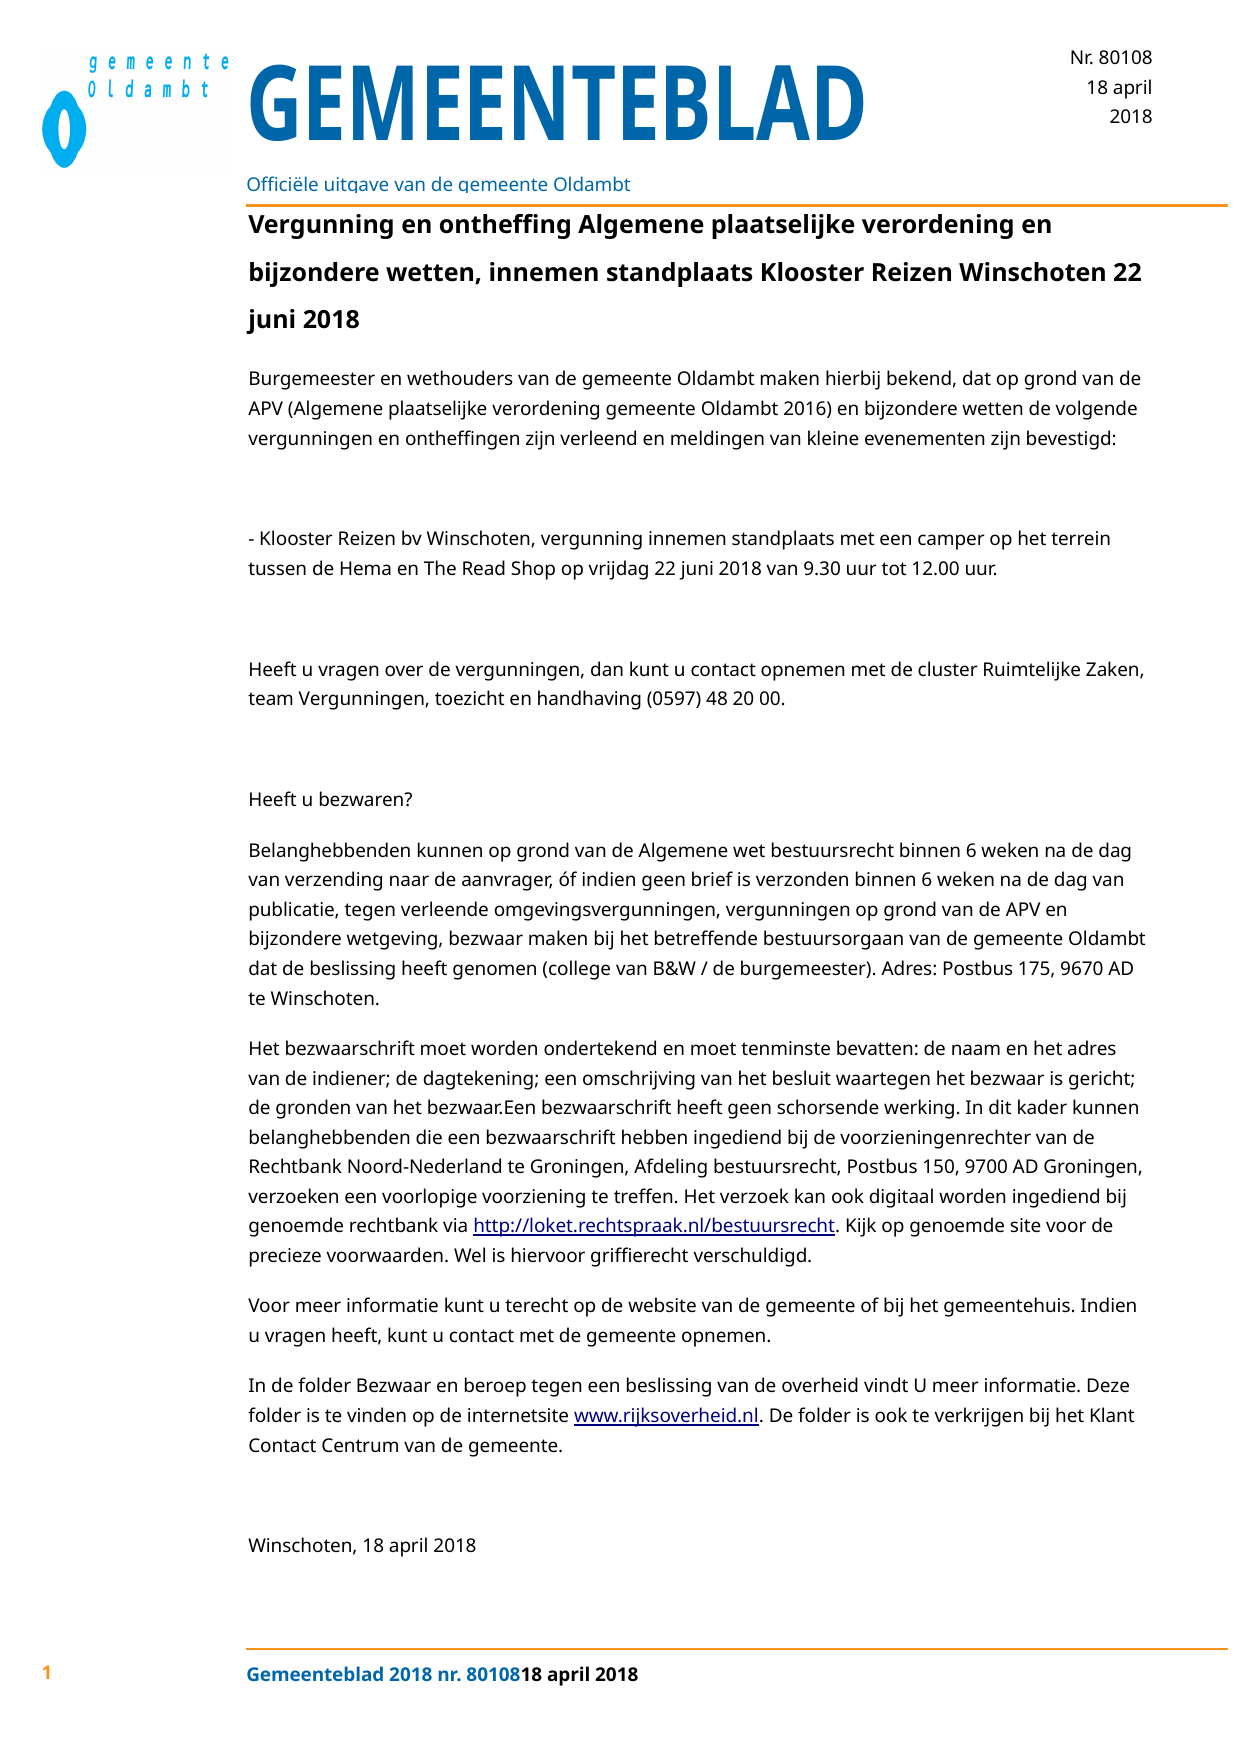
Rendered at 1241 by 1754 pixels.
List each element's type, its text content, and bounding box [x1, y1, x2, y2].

text Het bezwaarschrift moet worden ondertekend en moet tenminste bevatten: de naam en het adres van de indiener; de dagtekening; een omschrijving van het besluit waartegen het bezwaar is gericht; de gronden van het bezwaar.Een bezwaarschrift heeft geen schorsende werking. In dit kader kunnen belanghebbenden die een bezwaarschrift hebben ingediend bij de voorzieningenrechter van de Rechtbank Noord-Nederland te Groningen, Afdeling bestuursrecht, Postbus 150, 9700 AD Groningen, verzoeken een voorlopige voorziening te treffen. Het verzoek kan ook digitaal worden ingediend bij genoemde rechtbank via http://loket.rechtspraak.nl/bestuursrecht. Kijk op genoemde site voor de precieze voorwaarden. Wel is hiervoor griffierecht verschuldigd. [248, 1035, 1152, 1268]
text Belanghebbenden kunnen op grond van de Algemene wet bestuursrecht binnen 6 weken na de dag van verzending naar de aanvrager, óf indien geen brief is verzonden binnen 6 weken na de dag van publicatie, tegen verleende omgevingsvergunningen, vergunningen op grond van de APV en bijzondere wetgeving, bezwaar maken bij het betreffende bestuursorgaan van de gemeente Oldambt dat de beslissing heeft genomen (college van B&W / de burgemeester). Adres: Postbus 175, 9670 AD te Winschoten. [248, 837, 1152, 1010]
text Heeft u bezwaren? [248, 786, 1152, 812]
text Burgemeester en wethouders van de gemeente Oldambt maken hierbij bekend, dat op grond van de APV (Algemene plaatselijke verordening gemeente Oldambt 2016) en bijzondere wetten de volgende vergunningen en ontheffingen zijn verleend en meldingen van kleine evenementen zijn bevestigd: [248, 366, 1152, 450]
text Voor meer informatie kunt u terecht op de website van de gemeente of bij het gemeentehuis. Indien u vragen heeft, kunt u contact met de gemeente opnemen. [248, 1293, 1152, 1348]
text Heeft u vragen over de vergunningen, dan kunt u contact opnemen met de cluster Ruimtelijke Zaken, team Vergunningen, toezicht en handhaving (0597) 48 20 00. [248, 656, 1152, 711]
text Winschoten, 18 april 2018 [248, 1533, 1152, 1558]
picture [41, 47, 231, 172]
text In de folder Bezwaar en beroep tegen een beslissing van de overheid vindt U meer informatie. Deze folder is te vinden op de internetsite www.rijksoverheid.nl. De folder is ook te verkrijgen bij het Klant Contact Centrum van de gemeente. [248, 1373, 1152, 1457]
text Vergunning en ontheffing Algemene plaatselijke verordening en bijzondere wetten, innemen standplaats Klooster Reizen Winschoten 22 juni 2018 [248, 207, 1152, 336]
text - Klooster Reizen bv Winschoten, vergunning innemen standplaats met een camper op het terrein tussen de Hema en The Read Shop op vrijdag 22 juni 2018 van 9.30 uur tot 12.00 uur. [248, 526, 1152, 581]
